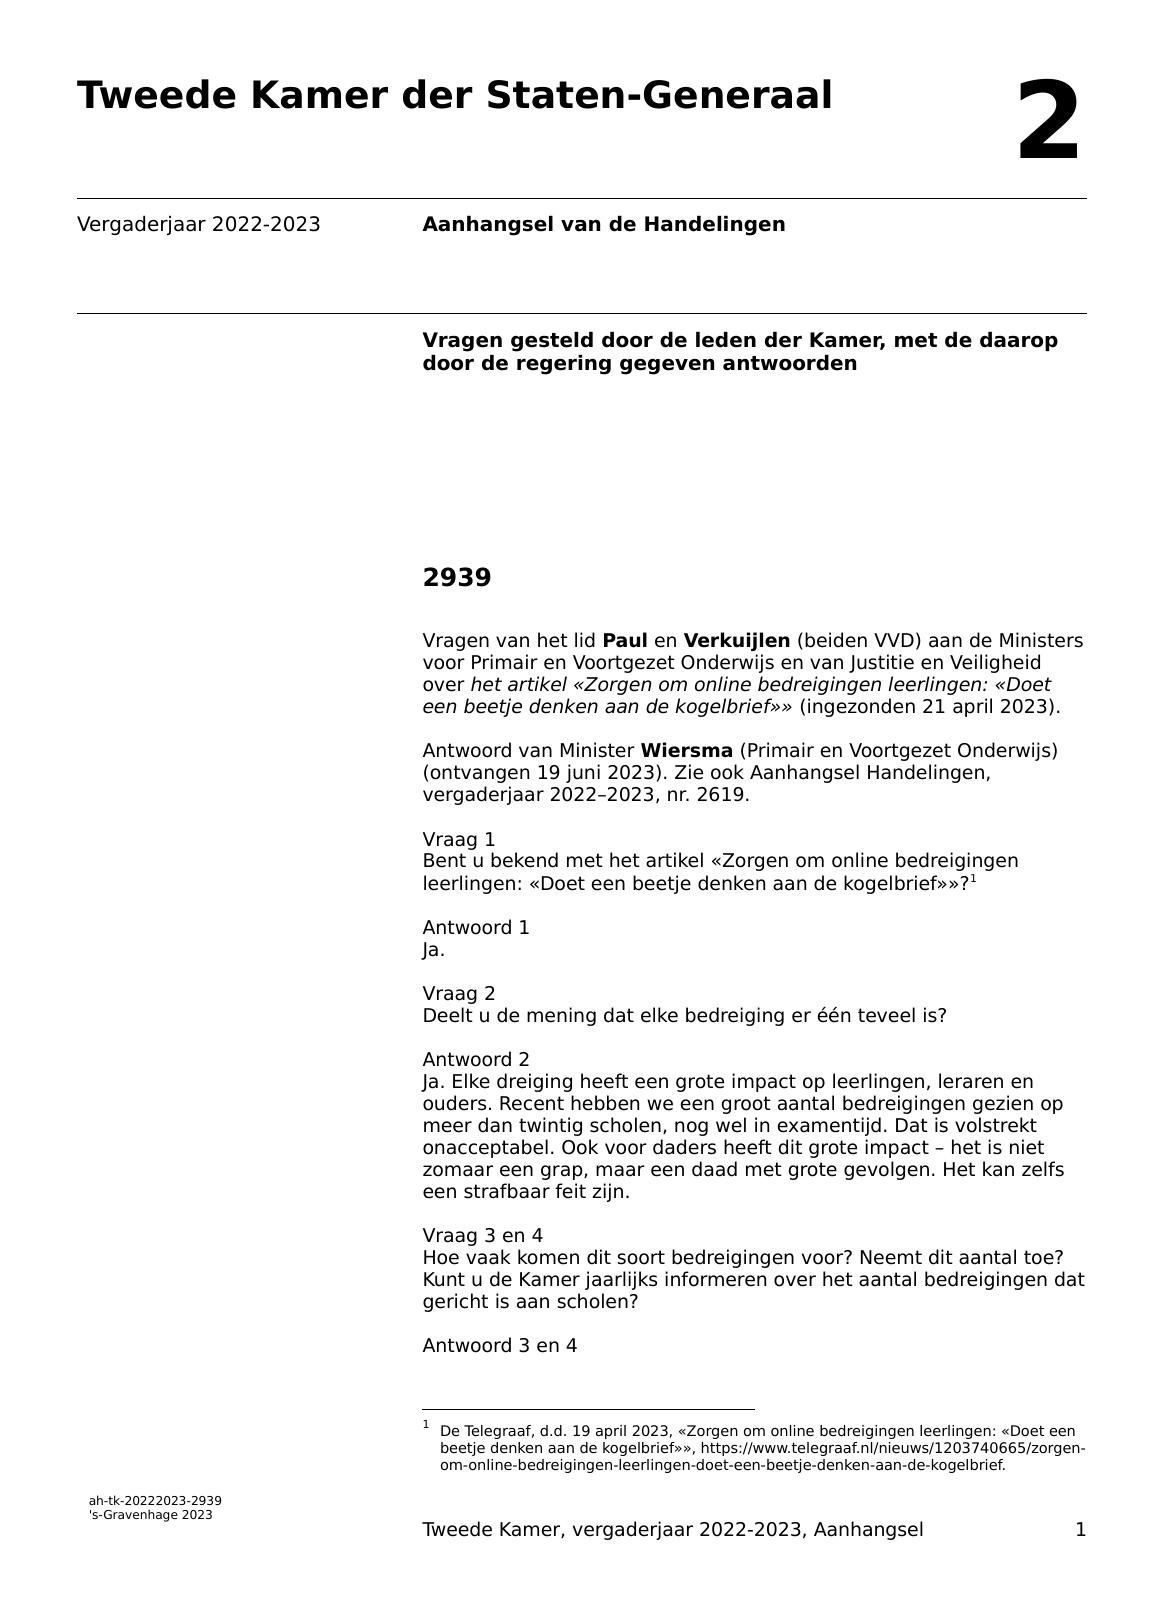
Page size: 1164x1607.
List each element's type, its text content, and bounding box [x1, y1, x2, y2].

text Ja. [422, 938, 1087, 961]
text Antwoord van Minister Wiersma (Primair en Voortgezet Onderwijs) (ontvangen 19 juni 2023). Zie ook Aanhangsel Handelingen, vergaderjaar 2022–2023, nr. 2619. [422, 740, 1087, 806]
table_header 2 [886, 59, 1087, 198]
text Ja. Elke dreiging heeft een grote impact op leerlingen, leraren en ouders. Recent hebben we een groot aantal bedreigingen gezien op meer dan twintig scholen, nog wel in examentijd. Dat is volstrekt onacceptabel. Ook voor daders heeft dit grote impact – het is niet zomaar een grap, maar een daad met grote gevolgen. Het kan zelfs een strafbaar feit zijn. [422, 1071, 1087, 1203]
table_header Tweede Kamer der Staten-Generaal [77, 59, 886, 198]
text Deelt u de mening dat elke bedreiging er één teveel is? [422, 1005, 1087, 1027]
text Kunt u de Kamer jaarlijks informeren over het aantal bedreigingen dat gericht is aan scholen? [422, 1269, 1087, 1313]
table_cell Aanhangsel van de Handelingen [422, 199, 1087, 313]
text Vraag 3 en 4 [422, 1225, 1087, 1247]
text Antwoord 1 [422, 917, 1087, 938]
text Vraag 1 [422, 828, 1087, 850]
text 's-Gravenhage 2023 [88, 1508, 323, 1522]
text Bent u bekend met het artikel «Zorgen om online bedreigingen leerlingen: «Doet een beetje denken aan de kogelbrief»»? [422, 850, 1087, 894]
text ah-tk-20222023-2939 [88, 1494, 323, 1508]
text Antwoord 2 [422, 1049, 1087, 1071]
text Vragen van het lid Paul en Verkuijlen (beiden VVD) aan de Ministers voor Primair en Voortgezet Onderwijs en van Justitie en Veiligheid over het artikel «Zorgen om online bedreigingen leerlingen: «Doet een beetje denken aan de kogelbrief»» (ingezonden 21 april 2023). [422, 630, 1087, 718]
text Vraag 2 [422, 983, 1087, 1005]
table_cell Vragen gesteld door de leden der Kamer, met de daarop door de regering gegeven antwoorden [422, 314, 1087, 375]
table_cell [77, 314, 422, 375]
text Antwoord 3 en 4 [422, 1335, 1087, 1357]
table_cell Vergaderjaar 2022-2023 [77, 199, 422, 313]
text Hoe vaak komen dit soort bedreigingen voor? Neemt dit aantal toe? [422, 1247, 1087, 1269]
text 2939 [422, 563, 1087, 592]
text De Telegraaf, d.d. 19 april 2023, «Zorgen om online bedreigingen leerlingen: «Doet een beetje denken aan de kogelbrief»», https://www.telegraaf.nl/nieuws/1203740665/zorgen-om-online-bedreigingen-leerlingen-doet-een-beetje-denken-aan-de-kogelbrief. [422, 1418, 1087, 1474]
